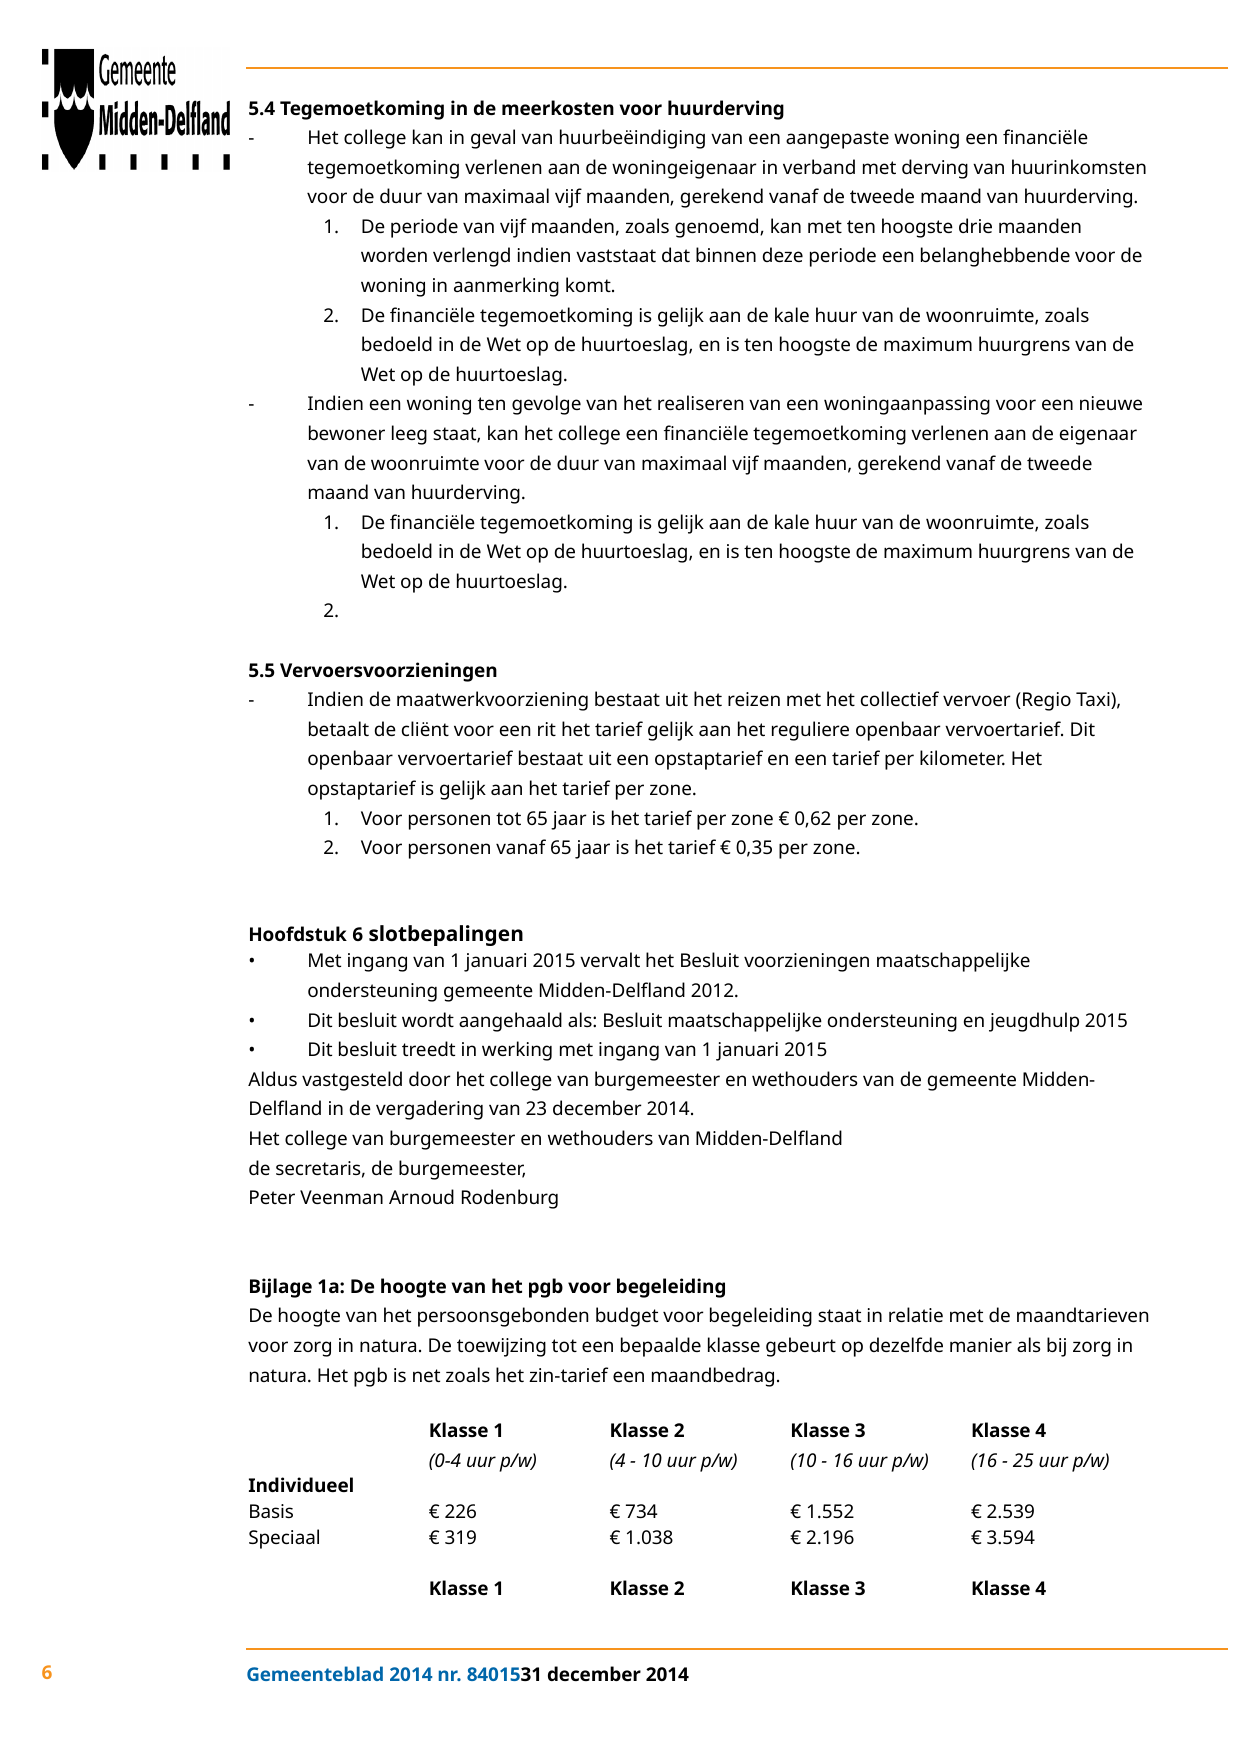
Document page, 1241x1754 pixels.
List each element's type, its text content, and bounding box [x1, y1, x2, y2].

table_header Klasse 2 (4 - 10 uur p/w) [609, 1417, 790, 1472]
table_cell Speciaal [248, 1524, 429, 1550]
table_header [248, 1417, 429, 1472]
text 5.4 Tegemoetkoming in de meerkosten voor huurderving [248, 95, 1152, 121]
list Met ingang van 1 januari 2015 vervalt het Besluit voorzieningen maatschappelijke ondersteuning gemeente Midden-Delfland 2012. [248, 948, 1152, 1003]
text Peter Veenman Arnoud Rodenburg [248, 1184, 1152, 1210]
table_cell [429, 1550, 609, 1575]
table_cell Klasse 2 [609, 1575, 790, 1601]
list Dit besluit treedt in werking met ingang van 1 januari 2015 [248, 1036, 1152, 1062]
table_cell [248, 1550, 429, 1575]
list Voor personen tot 65 jaar is het tarief per zone € 0,62 per zone. [323, 805, 1152, 831]
table_cell [971, 1550, 1152, 1575]
text Bijlage 1a: De hoogte van het pgb voor begeleiding [248, 1273, 1152, 1299]
table_cell Basis [248, 1498, 429, 1524]
table_header Klasse 3 (10 - 16 uur p/w) [790, 1417, 971, 1472]
picture [41, 47, 231, 172]
table_cell € 734 [609, 1498, 790, 1524]
table_cell Klasse 1 [429, 1575, 609, 1601]
table_cell [609, 1473, 790, 1498]
list Voor personen vanaf 65 jaar is het tarief € 0,35 per zone. [323, 834, 1152, 860]
table_cell € 2.196 [790, 1524, 971, 1550]
table_cell [971, 1473, 1152, 1498]
table_cell [790, 1473, 971, 1498]
text Hoofdstuk 6 slotbepalingen [248, 919, 1152, 948]
table_cell Klasse 3 [790, 1575, 971, 1601]
list Indien een woning ten gevolge van het realiseren van een woningaanpassing voor een nieuwe bewoner leeg staat, kan het college een financiële tegemoetkoming verlenen aan de eigenaar van de woonruimte voor de duur van maximaal vijf maanden, gerekend vanaf de tweede maand van huurderving. [248, 391, 1152, 505]
table_cell € 3.594 [971, 1524, 1152, 1550]
table_cell € 226 [429, 1498, 609, 1524]
text Het college van burgemeester en wethouders van Midden-Delfland [248, 1125, 1152, 1151]
table_header Klasse 4 (16 - 25 uur p/w) [971, 1417, 1152, 1472]
table_cell Individueel [248, 1473, 429, 1498]
table_cell [429, 1473, 609, 1498]
table_cell [609, 1550, 790, 1575]
list De financiële tegemoetkoming is gelijk aan de kale huur van de woonruimte, zoals bedoeld in de Wet op de huurtoeslag, en is ten hoogste de maximum huurgrens van de Wet op de huurtoeslag. [323, 302, 1152, 387]
text de secretaris, de burgemeester, [248, 1155, 1152, 1181]
table_cell € 1.552 [790, 1498, 971, 1524]
list De periode van vijf maanden, zoals genoemd, kan met ten hoogste drie maanden worden verlengd indien vaststaat dat binnen deze periode een belanghebbende voor de woning in aanmerking komt. [323, 213, 1152, 298]
table_cell € 1.038 [609, 1524, 790, 1550]
table_cell € 319 [429, 1524, 609, 1550]
list De financiële tegemoetkoming is gelijk aan de kale huur van de woonruimte, zoals bedoeld in de Wet op de huurtoeslag, en is ten hoogste de maximum huurgrens van de Wet op de huurtoeslag. [323, 509, 1152, 594]
text Aldus vastgesteld door het college van burgemeester en wethouders van de gemeente Midden-Delfland in de vergadering van 23 december 2014. [248, 1066, 1152, 1121]
table_header Klasse 1 (0-4 uur p/w) [429, 1417, 609, 1472]
table_cell [248, 1575, 429, 1601]
table_cell € 2.539 [971, 1498, 1152, 1524]
text De hoogte van het persoonsgebonden budget voor begeleiding staat in relatie met de maandtarieven voor zorg in natura. De toewijzing tot een bepaalde klasse gebeurt op dezelfde manier als bij zorg in natura. Het pgb is net zoals het zin-tarief een maandbedrag. [248, 1303, 1152, 1388]
table_cell [790, 1550, 971, 1575]
table_cell Klasse 4 [971, 1575, 1152, 1601]
list Het college kan in geval van huurbeëindiging van een aangepaste woning een financiële tegemoetkoming verlenen aan de woningeigenaar in verband met derving van huurinkomsten voor de duur van maximaal vijf maanden, gerekend vanaf de tweede maand van huurderving. [248, 124, 1152, 209]
list Indien de maatwerkvoorziening bestaat uit het reizen met het collectief vervoer (Regio Taxi), betaalt de cliënt voor een rit het tarief gelijk aan het reguliere openbaar vervoertarief. Dit openbaar vervoertarief bestaat uit een opstaptarief en een tarief per kilometer. Het opstaptarief is gelijk aan het tarief per zone. [248, 686, 1152, 801]
text 5.5 Vervoersvoorzieningen [248, 657, 1152, 683]
list Dit besluit wordt aangehaald als: Besluit maatschappelijke ondersteuning en jeugdhulp 2015 [248, 1007, 1152, 1033]
